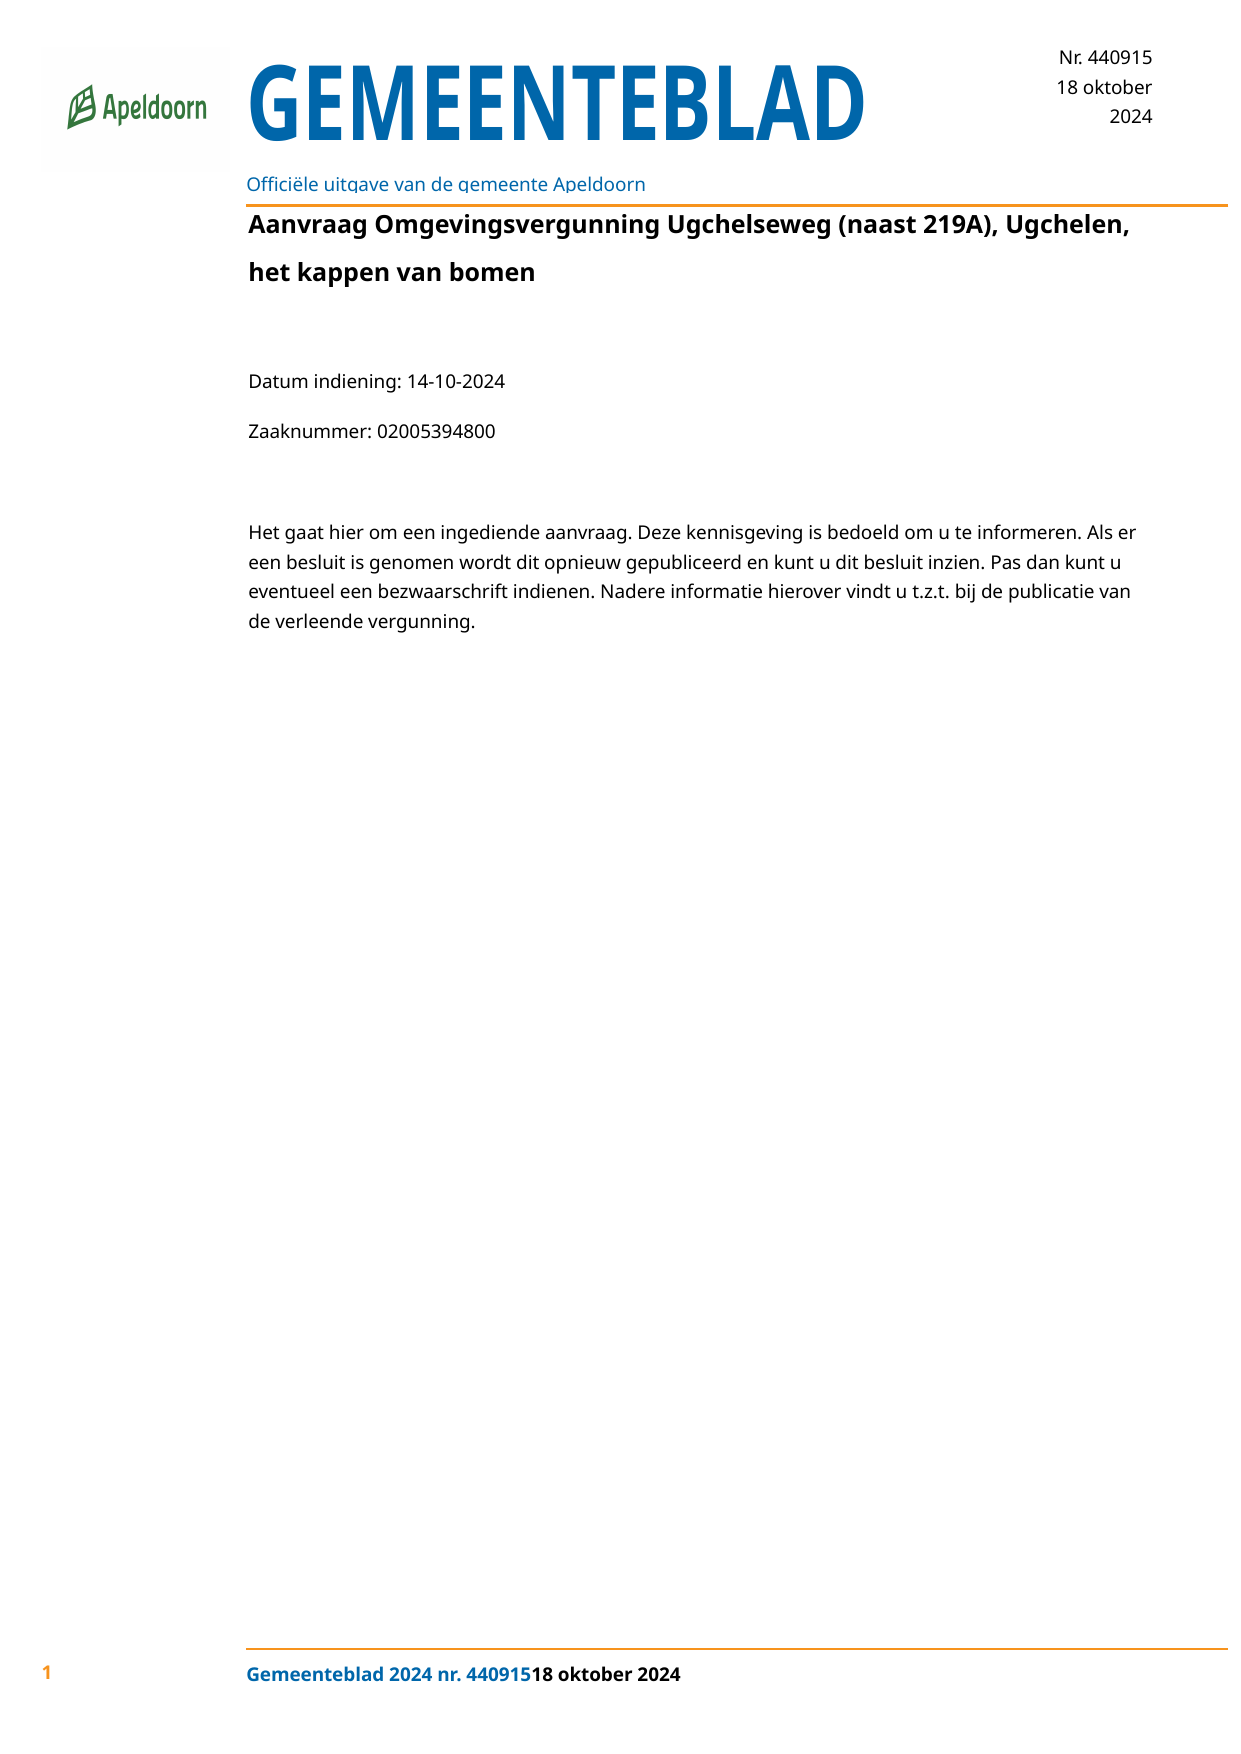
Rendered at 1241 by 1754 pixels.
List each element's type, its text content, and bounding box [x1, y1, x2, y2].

text Aanvraag Omgevingsvergunning Ugchelseweg (naast 219A), Ugchelen, het kappen van bomen [248, 207, 1152, 288]
picture [41, 47, 231, 172]
text Datum indiening: 14-10-2024 [248, 368, 1152, 394]
text Het gaat hier om een ingediende aanvraag. Deze kennisgeving is bedoeld om u te informeren. Als er een besluit is genomen wordt dit opnieuw gepubliceerd en kunt u dit besluit inzien. Pas dan kunt u eventueel een bezwaarschrift indienen. Nadere informatie hierover vindt u t.z.t. bij de publicatie van de verleende vergunning. [248, 519, 1152, 634]
text Zaaknummer: 02005394800 [248, 419, 1152, 444]
